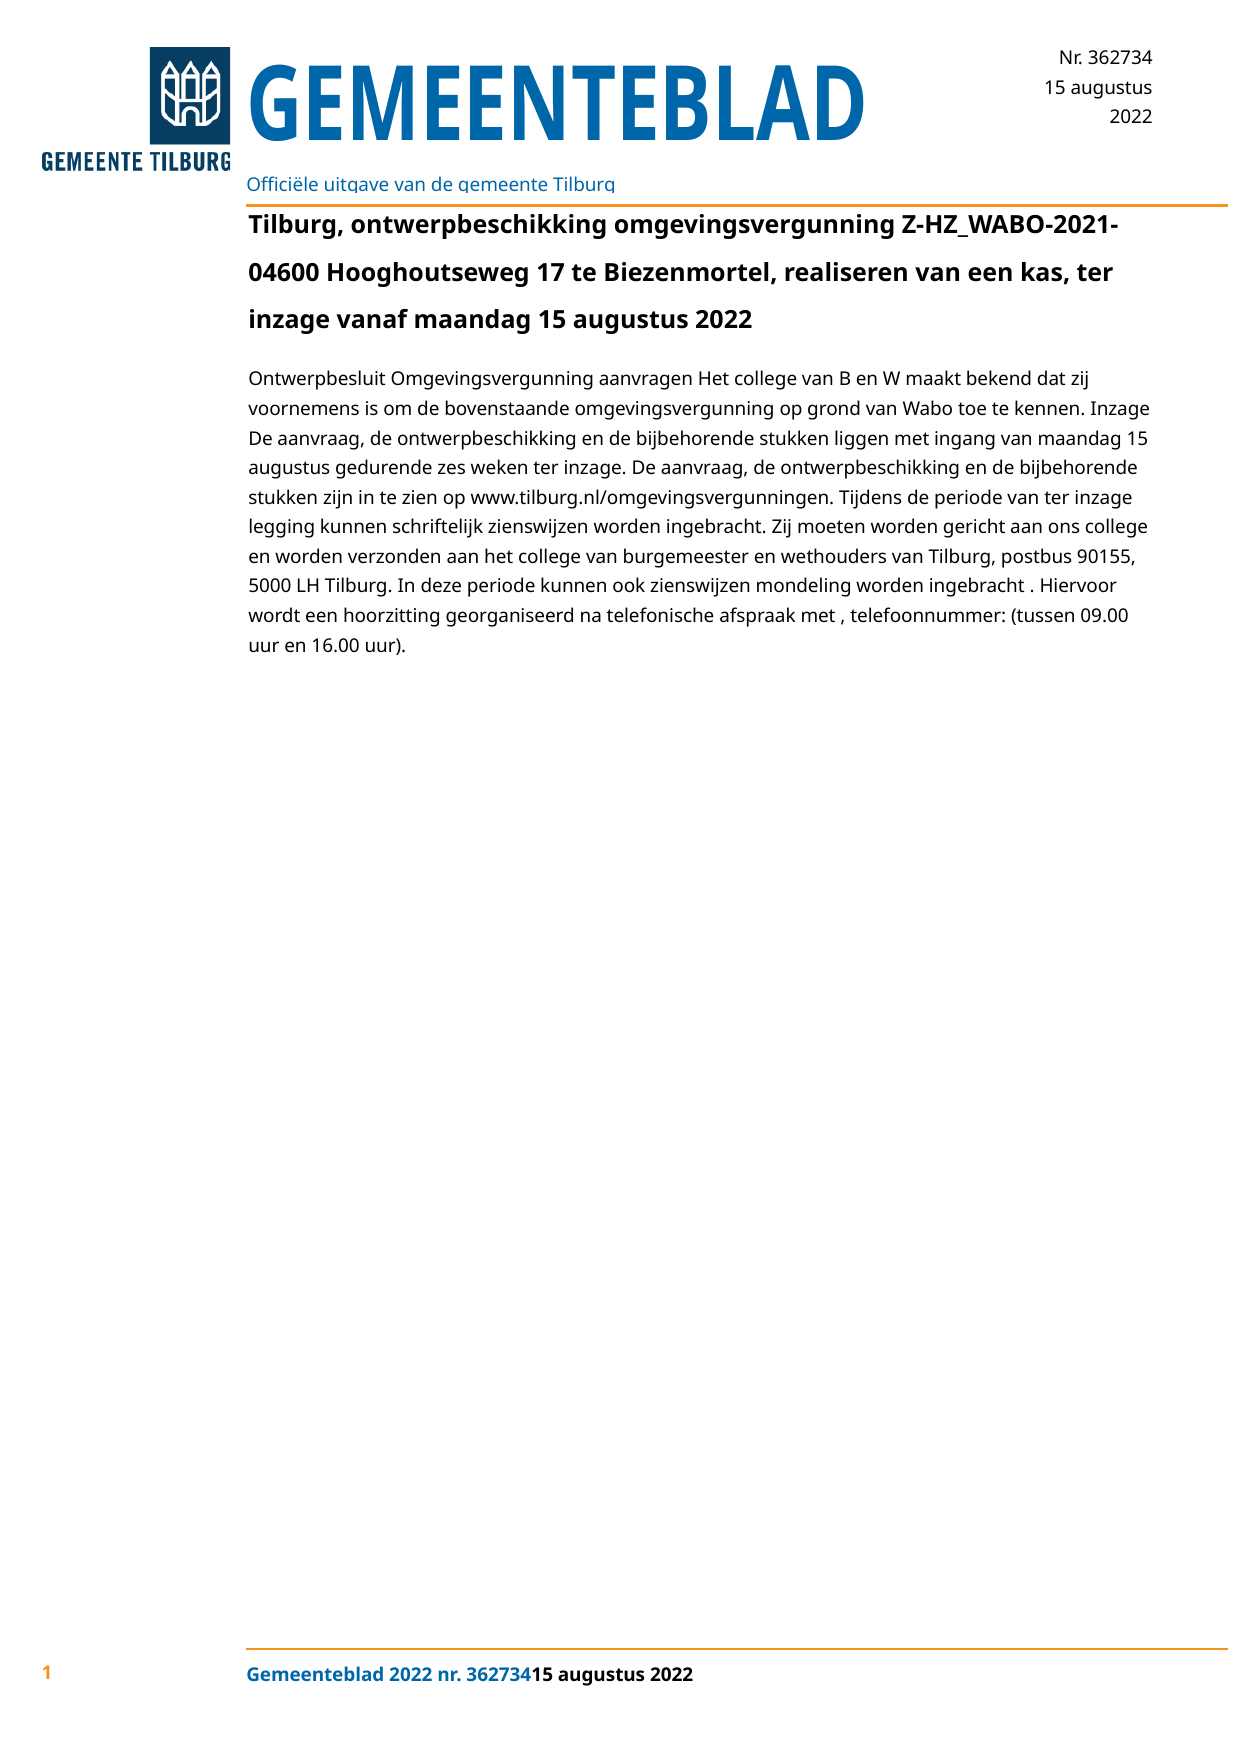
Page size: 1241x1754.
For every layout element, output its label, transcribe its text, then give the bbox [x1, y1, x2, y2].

text Ontwerpbesluit Omgevingsvergunning aanvragen Het college van B en W maakt bekend dat zij voornemens is om de bovenstaande omgevingsvergunning op grond van Wabo toe te kennen. Inzage De aanvraag, de ontwerpbeschikking en de bijbehorende stukken liggen met ingang van maandag 15 augustus gedurende zes weken ter inzage. De aanvraag, de ontwerpbeschikking en de bijbehorende stukken zijn in te zien op www.tilburg.nl/omgevingsvergunningen. Tijdens de periode van ter inzage legging kunnen schriftelijk zienswijzen worden ingebracht. Zij moeten worden gericht aan ons college en worden verzonden aan het college van burgemeester en wethouders van Tilburg, postbus 90155, 5000 LH Tilburg. In deze periode kunnen ook zienswijzen mondeling worden ingebracht . Hiervoor wordt een hoorzitting georganiseerd na telefonische afspraak met , telefoonnummer: (tussen 09.00 uur en 16.00 uur). [248, 366, 1152, 657]
text Tilburg, ontwerpbeschikking omgevingsvergunning Z-HZ_WABO-2021-04600 Hooghoutseweg 17 te Biezenmortel, realiseren van een kas, ter inzage vanaf maandag 15 augustus 2022 [248, 207, 1152, 336]
picture [41, 47, 231, 172]
